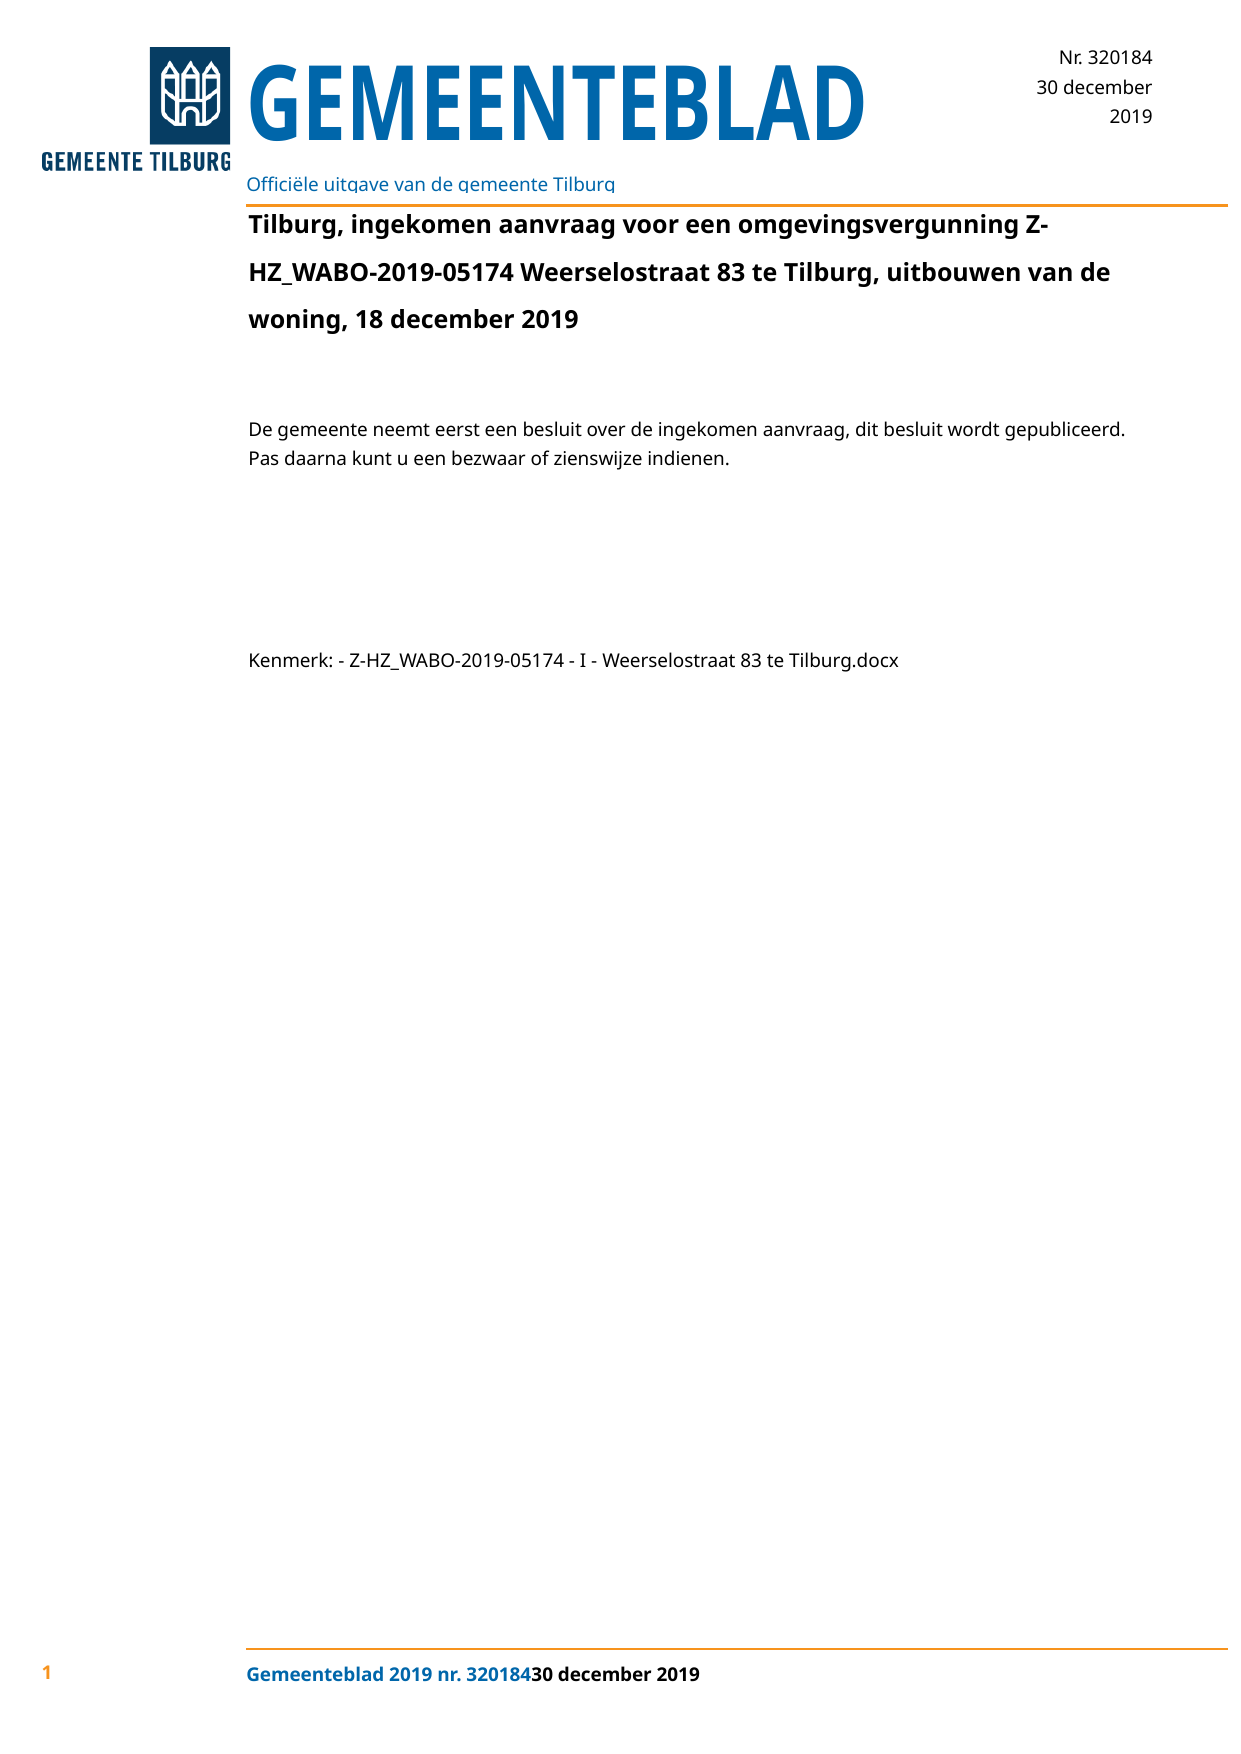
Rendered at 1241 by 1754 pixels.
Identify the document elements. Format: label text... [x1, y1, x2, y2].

text De gemeente neemt eerst een besluit over de ingekomen aanvraag, dit besluit wordt gepubliceerd. Pas daarna kunt u een bezwaar of zienswijze indienen. [248, 416, 1152, 471]
picture [41, 47, 231, 172]
text Tilburg, ingekomen aanvraag voor een omgevingsvergunning Z-HZ_WABO-2019-05174 Weerselostraat 83 te Tilburg, uitbouwen van de woning, 18 december 2019 [248, 207, 1152, 336]
text Kenmerk: - Z-HZ_WABO-2019-05174 - I - Weerselostraat 83 te Tilburg.docx [248, 647, 1152, 673]
